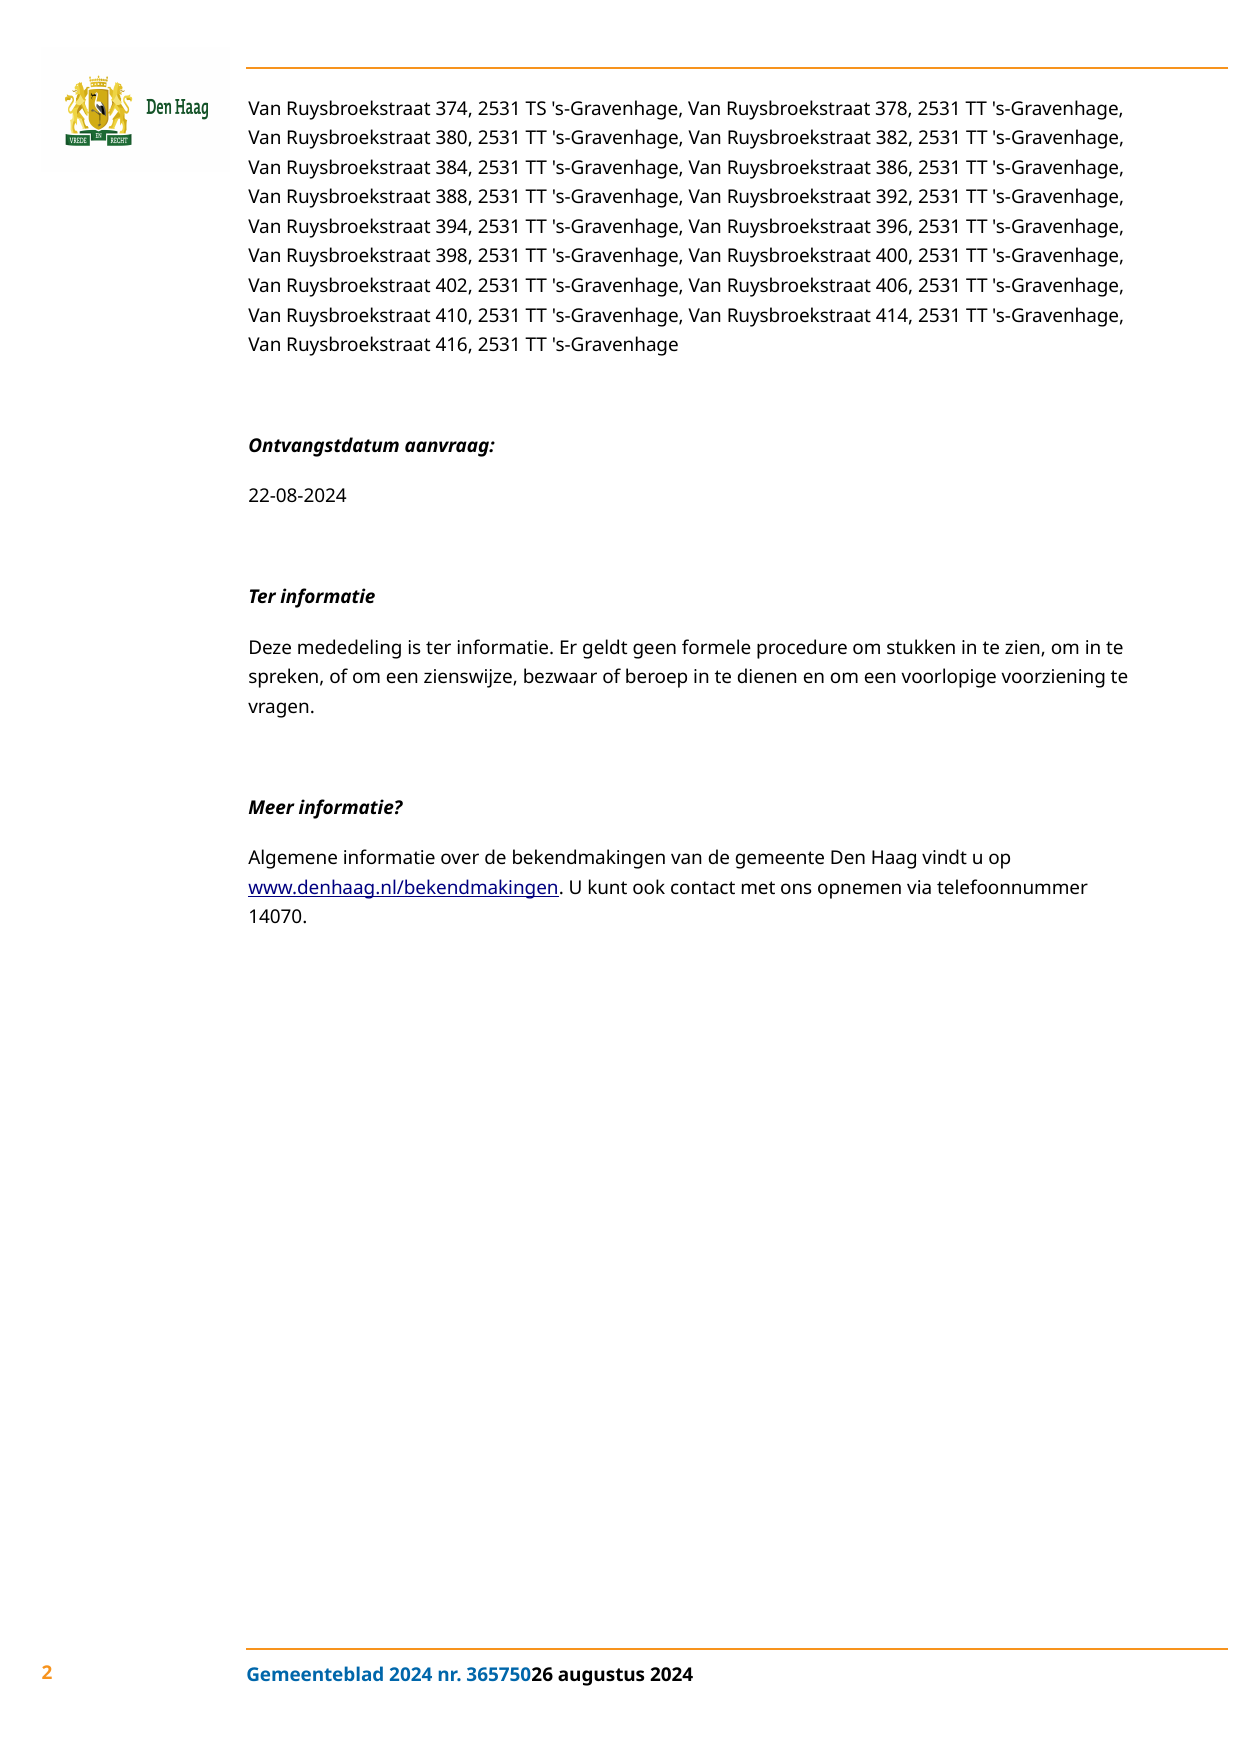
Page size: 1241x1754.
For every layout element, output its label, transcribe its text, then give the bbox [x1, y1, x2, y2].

text Meer informatie? [248, 794, 1152, 820]
text Algemene informatie over de bekendmakingen van de gemeente Den Haag vindt u op www.denhaag.nl/bekendmakingen. U kunt ook contact met ons opnemen via telefoonnummer 14070. [248, 844, 1152, 929]
picture [41, 47, 231, 172]
text Ter informatie [248, 583, 1152, 609]
text Ontvangstdatum aanvraag: [248, 432, 1152, 458]
text 22-08-2024 [248, 483, 1152, 508]
text Van Ruysbroekstraat 374, 2531 TS 's-Gravenhage, Van Ruysbroekstraat 378, 2531 TT 's-Gravenhage, Van Ruysbroekstraat 380, 2531 TT 's-Gravenhage, Van Ruysbroekstraat 382, 2531 TT 's-Gravenhage, Van Ruysbroekstraat 384, 2531 TT 's-Gravenhage, Van Ruysbroekstraat 386, 2531 TT 's-Gravenhage, Van Ruysbroekstraat 388, 2531 TT 's-Gravenhage, Van Ruysbroekstraat 392, 2531 TT 's-Gravenhage, Van Ruysbroekstraat 394, 2531 TT 's-Gravenhage, Van Ruysbroekstraat 396, 2531 TT 's-Gravenhage, Van Ruysbroekstraat 398, 2531 TT 's-Gravenhage, Van Ruysbroekstraat 400, 2531 TT 's-Gravenhage, Van Ruysbroekstraat 402, 2531 TT 's-Gravenhage, Van Ruysbroekstraat 406, 2531 TT 's-Gravenhage, Van Ruysbroekstraat 410, 2531 TT 's-Gravenhage, Van Ruysbroekstraat 414, 2531 TT 's-Gravenhage, Van Ruysbroekstraat 416, 2531 TT 's-Gravenhage [248, 95, 1152, 357]
text Deze mededeling is ter informatie. Er geldt geen formele procedure om stukken in te zien, om in te spreken, of om een zienswijze, bezwaar of beroep in te dienen en om een voorlopige voorziening te vragen. [248, 634, 1152, 719]
